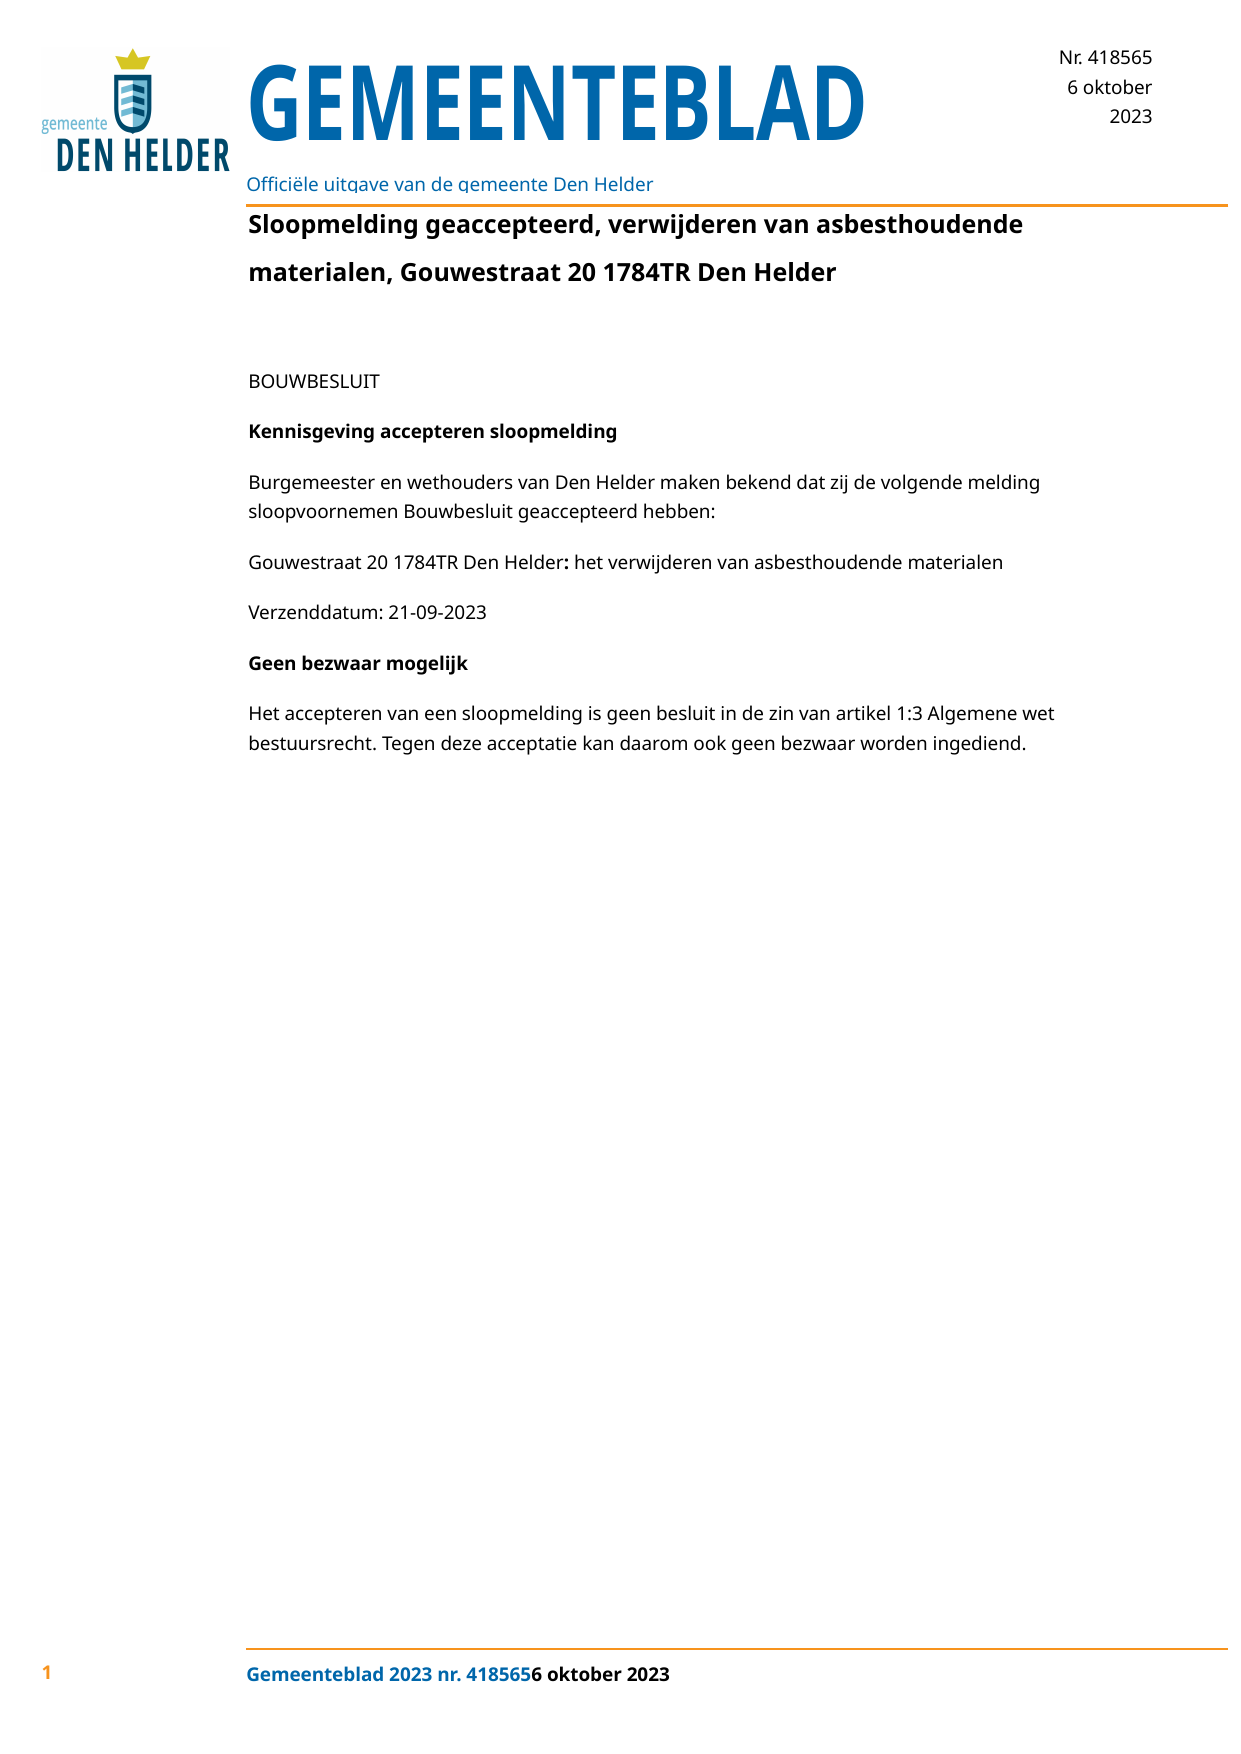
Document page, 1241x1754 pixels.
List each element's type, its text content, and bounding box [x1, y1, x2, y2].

text Gouwestraat 20 1784TR Den Helder: het verwijderen van asbesthoudende materialen [248, 549, 1152, 575]
picture [220, 160, 224, 172]
picture [41, 47, 231, 172]
picture [130, 157, 135, 172]
text Verzenddatum: 21-09-2023 [248, 599, 1152, 625]
picture [100, 154, 106, 172]
picture [63, 144, 68, 165]
text BOUWBESLUIT [248, 368, 1152, 394]
text Sloopmelding geaccepteerd, verwijderen van asbesthoudende materialen, Gouwestraat 20 1784TR Den Helder [248, 207, 1152, 288]
text Geen bezwaar mogelijk [248, 650, 1152, 676]
picture [182, 144, 187, 165]
text Het accepteren van een sloopmelding is geen besluit in de zin van artikel 1:3 Algemene wet bestuursrecht. Tegen deze acceptatie kan daarom ook geen bezwaar worden ingediend. [248, 700, 1152, 756]
text Burgemeester en wethouders van Den Helder maken bekend dat zij de volgende melding sloopvoornemen Bouwbesluit geaccepteerd hebben: [248, 469, 1152, 524]
text Kennisgeving accepteren sloopmelding [248, 419, 1152, 444]
